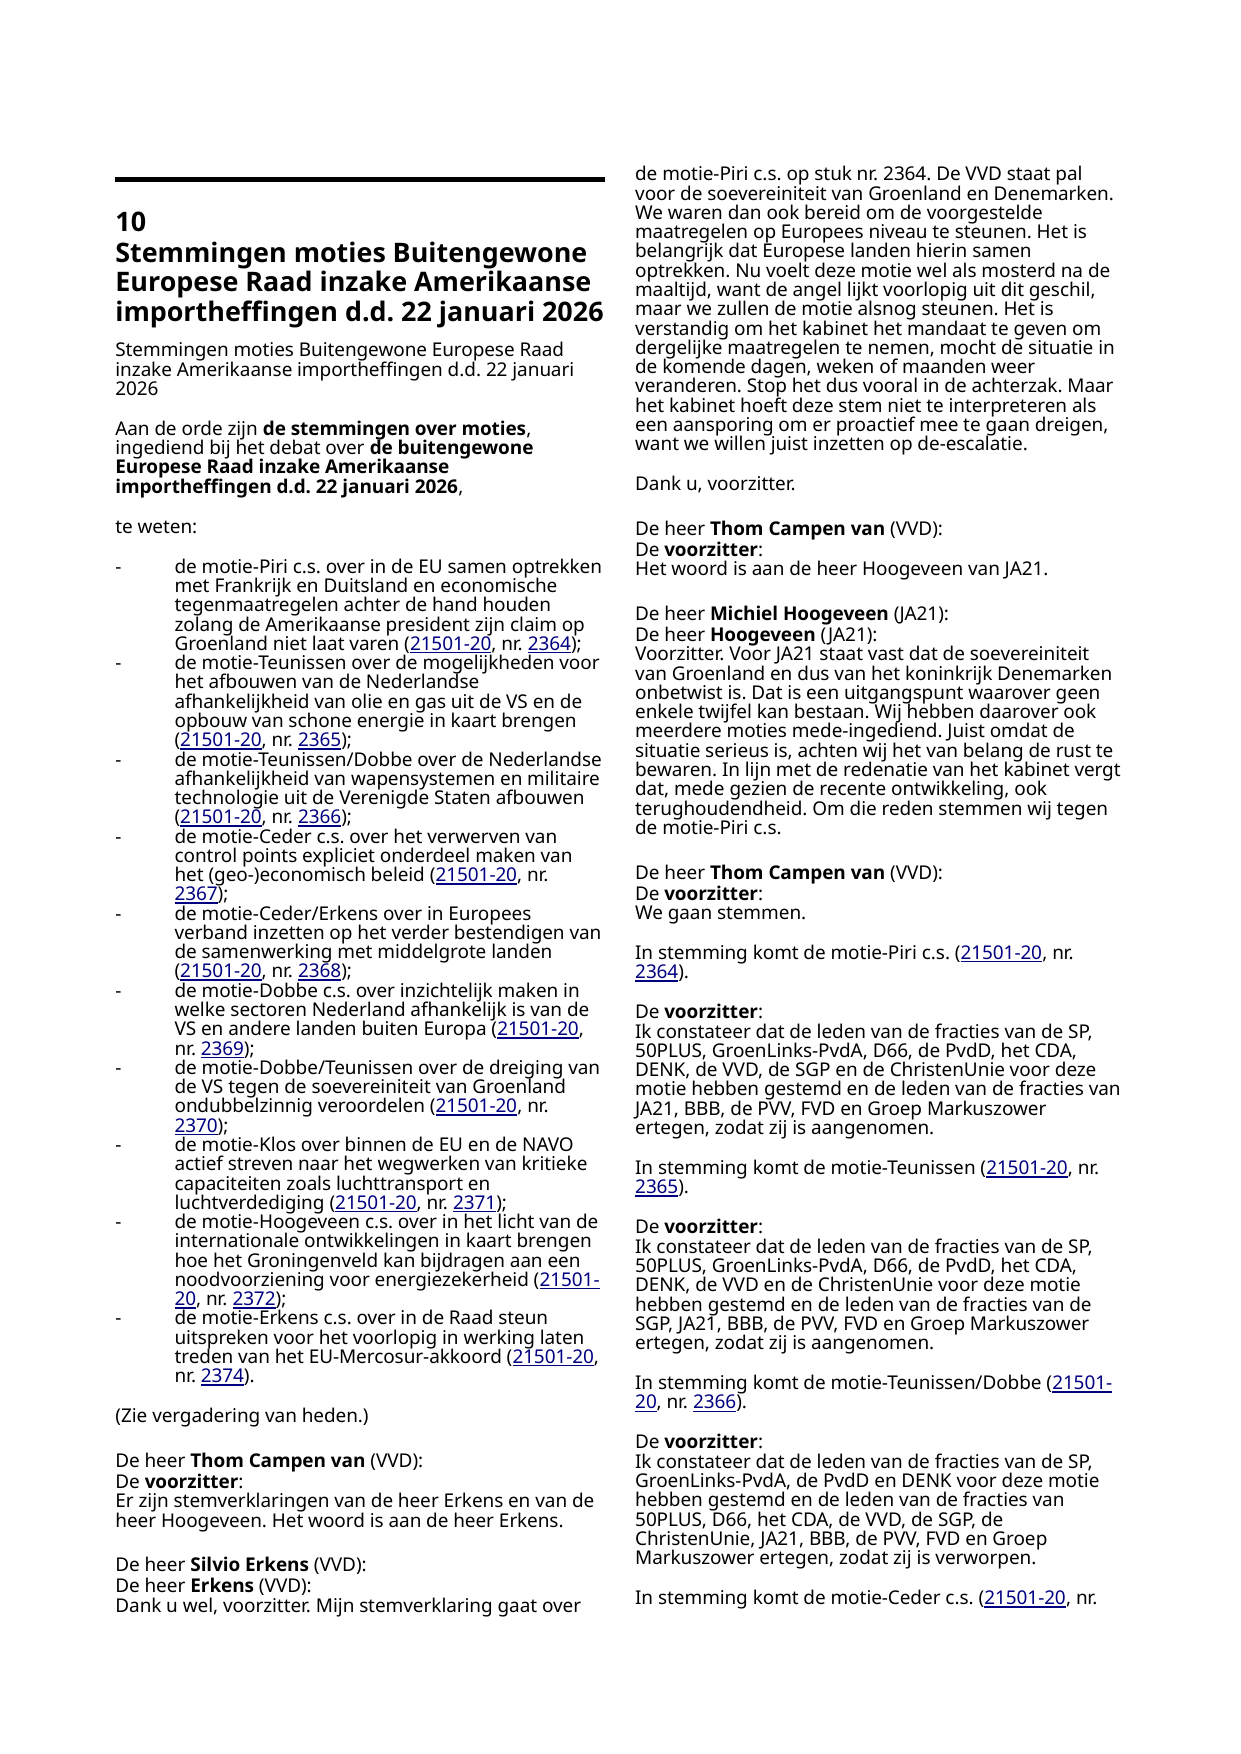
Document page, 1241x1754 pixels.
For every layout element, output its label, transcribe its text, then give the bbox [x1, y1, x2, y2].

list de motie-Teunissen/Dobbe over de Nederlandse afhankelijkheid van wapensystemen en militaire technologie uit de Verenigde Staten afbouwen (21501-20, nr. 2366); [115, 751, 605, 828]
list de motie-Ceder/Erkens over in Europees verband inzetten op het verder bestendigen van de samenwerking met middelgrote landen (21501-20, nr. 2368); [115, 905, 605, 982]
list de motie-Ceder c.s. over het verwerven van control points expliciet onderdeel maken van het (geo-)economisch beleid (21501-20, nr. 2367); [115, 828, 605, 905]
text Dank u wel, voorzitter. Mijn stemverklaring gaat over [115, 1597, 605, 1616]
text In stemming komt de motie-Teunissen/Dobbe (21501-20, nr. 2366). [635, 1374, 1125, 1413]
text Stemmingen moties Buitengewone Europese Raad inzake Amerikaanse importheffingen d.d. 22 januari 2026 [115, 239, 605, 341]
text In stemming komt de motie-Ceder c.s. (21501-20, nr. [635, 1589, 1125, 1608]
text de motie-Piri c.s. op stuk nr. 2364. De VVD staat pal voor de soevereiniteit van Groenland en Denemarken. We waren dan ook bereid om de voorgestelde maatregelen op Europees niveau te steunen. Het is belangrijk dat Europese landen hierin samen optrekken. Nu voelt deze motie wel als mosterd na de maaltijd, want de angel lijkt voorlopig uit dit geschil, maar we zullen de motie alsnog steunen. Het is verstandig om het kabinet het mandaat te geven om dergelijke maatregelen te nemen, mocht de situatie in de komende dagen, weken of maanden weer veranderen. Stop het dus vooral in de achterzak. Maar het kabinet hoeft deze stem niet te interpreteren als een aansporing om er proactief mee te gaan dreigen, want we willen juist inzetten op de-escalatie. [635, 165, 1125, 454]
text Het woord is aan de heer Hoogeveen van JA21. [635, 560, 1125, 579]
text De heer Thom Campen van (VVD): [115, 1447, 605, 1473]
text De voorzitter: [635, 1003, 1125, 1023]
text Aan de orde zijn de stemmingen over moties, ingediend bij het debat over de buitengewone Europese Raad inzake Amerikaanse importheffingen d.d. 22 januari 2026, [115, 420, 605, 497]
text De voorzitter: [635, 1433, 1125, 1453]
list de motie-Dobbe c.s. over inzichtelijk maken in welke sectoren Nederland afhankelijk is van de VS en andere landen buiten Europa (21501-20, nr. 2369); [115, 982, 605, 1059]
text De heer Thom Campen van (VVD): [635, 515, 1125, 541]
text Ik constateer dat de leden van de fracties van de SP, GroenLinks-PvdA, de PvdD en DENK voor deze motie hebben gestemd en de leden van de fracties van 50PLUS, D66, het CDA, de VVD, de SGP, de ChristenUnie, JA21, BBB, de PVV, FVD en Groep Markuszower ertegen, zodat zij is verworpen. [635, 1453, 1125, 1568]
text Dank u, voorzitter. [635, 475, 1125, 494]
list de motie-Teunissen over de mogelijkheden voor het afbouwen van de Nederlandse afhankelijkheid van olie en gas uit de VS en de opbouw van schone energie in kaart brengen (21501-20, nr. 2365); [115, 654, 605, 751]
list de motie-Klos over binnen de EU en de NAVO actief streven naar het wegwerken van kritieke capaciteiten zoals luchttransport en luchtverdediging (21501-20, nr. 2371); [115, 1136, 605, 1213]
text De voorzitter: [635, 884, 1125, 904]
text Stemmingen moties Buitengewone Europese Raad inzake Amerikaanse importheffingen d.d. 22 januari 2026 [115, 341, 605, 399]
text De voorzitter: [635, 1218, 1125, 1238]
text 10 [115, 203, 605, 239]
text De voorzitter: [635, 541, 1125, 560]
text De voorzitter: [115, 1473, 605, 1492]
list de motie-Hoogeveen c.s. over in het licht van de internationale ontwikkelingen in kaart brengen hoe het Groningenveld kan bijdragen aan een noodvoorziening voor energiezekerheid (21501-20, nr. 2372); [115, 1213, 605, 1309]
text We gaan stemmen. [635, 904, 1125, 923]
text Er zijn stemverklaringen van de heer Erkens en van de heer Hoogeveen. Het woord is aan de heer Erkens. [115, 1492, 605, 1531]
text Ik constateer dat de leden van de fracties van de SP, 50PLUS, GroenLinks-PvdA, D66, de PvdD, het CDA, DENK, de VVD, de SGP en de ChristenUnie voor deze motie hebben gestemd en de leden van de fracties van JA21, BBB, de PVV, FVD en Groep Markuszower ertegen, zodat zij is aangenomen. [635, 1023, 1125, 1138]
text De heer Erkens (VVD): [115, 1577, 605, 1597]
list de motie-Piri c.s. over in de EU samen optrekken met Frankrijk en Duitsland en economische tegenmaatregelen achter de hand houden zolang de Amerikaanse president zijn claim op Groenland niet laat varen (21501-20, nr. 2364); [115, 558, 605, 654]
text De heer Thom Campen van (VVD): [635, 859, 1125, 884]
text Voorzitter. Voor JA21 staat vast dat de soevereiniteit van Groenland en dus van het koninkrijk Denemarken onbetwist is. Dat is een uitgangspunt waarover geen enkele twijfel kan bestaan. Wij hebben daarover ook meerdere moties mede-ingediend. Juist omdat de situatie serieus is, achten wij het van belang de rust te bewaren. In lijn met de redenatie van het kabinet vergt dat, mede gezien de recente ontwikkeling, ook terughoudendheid. Om die reden stemmen wij tegen de motie-Piri c.s. [635, 645, 1125, 838]
text In stemming komt de motie-Teunissen (21501-20, nr. 2365). [635, 1159, 1125, 1198]
text De heer Silvio Erkens (VVD): [115, 1552, 605, 1577]
text De heer Michiel Hoogeveen (JA21): [635, 600, 1125, 626]
text In stemming komt de motie-Piri c.s. (21501-20, nr. 2364). [635, 944, 1125, 982]
list de motie-Dobbe/Teunissen over de dreiging van de VS tegen de soevereiniteit van Groenland ondubbelzinnig veroordelen (21501-20, nr. 2370); [115, 1059, 605, 1136]
text Ik constateer dat de leden van de fracties van de SP, 50PLUS, GroenLinks-PvdA, D66, de PvdD, het CDA, DENK, de VVD en de ChristenUnie voor deze motie hebben gestemd en de leden van de fracties van de SGP, JA21, BBB, de PVV, FVD en Groep Markuszower ertegen, zodat zij is aangenomen. [635, 1238, 1125, 1353]
text te weten: [115, 518, 605, 537]
list de motie-Erkens c.s. over in de Raad steun uitspreken voor het voorlopig in werking laten treden van het EU-Mercosur-akkoord (21501-20, nr. 2374). [115, 1309, 605, 1386]
text De heer Hoogeveen (JA21): [635, 626, 1125, 645]
text (Zie vergadering van heden.) [115, 1407, 605, 1426]
